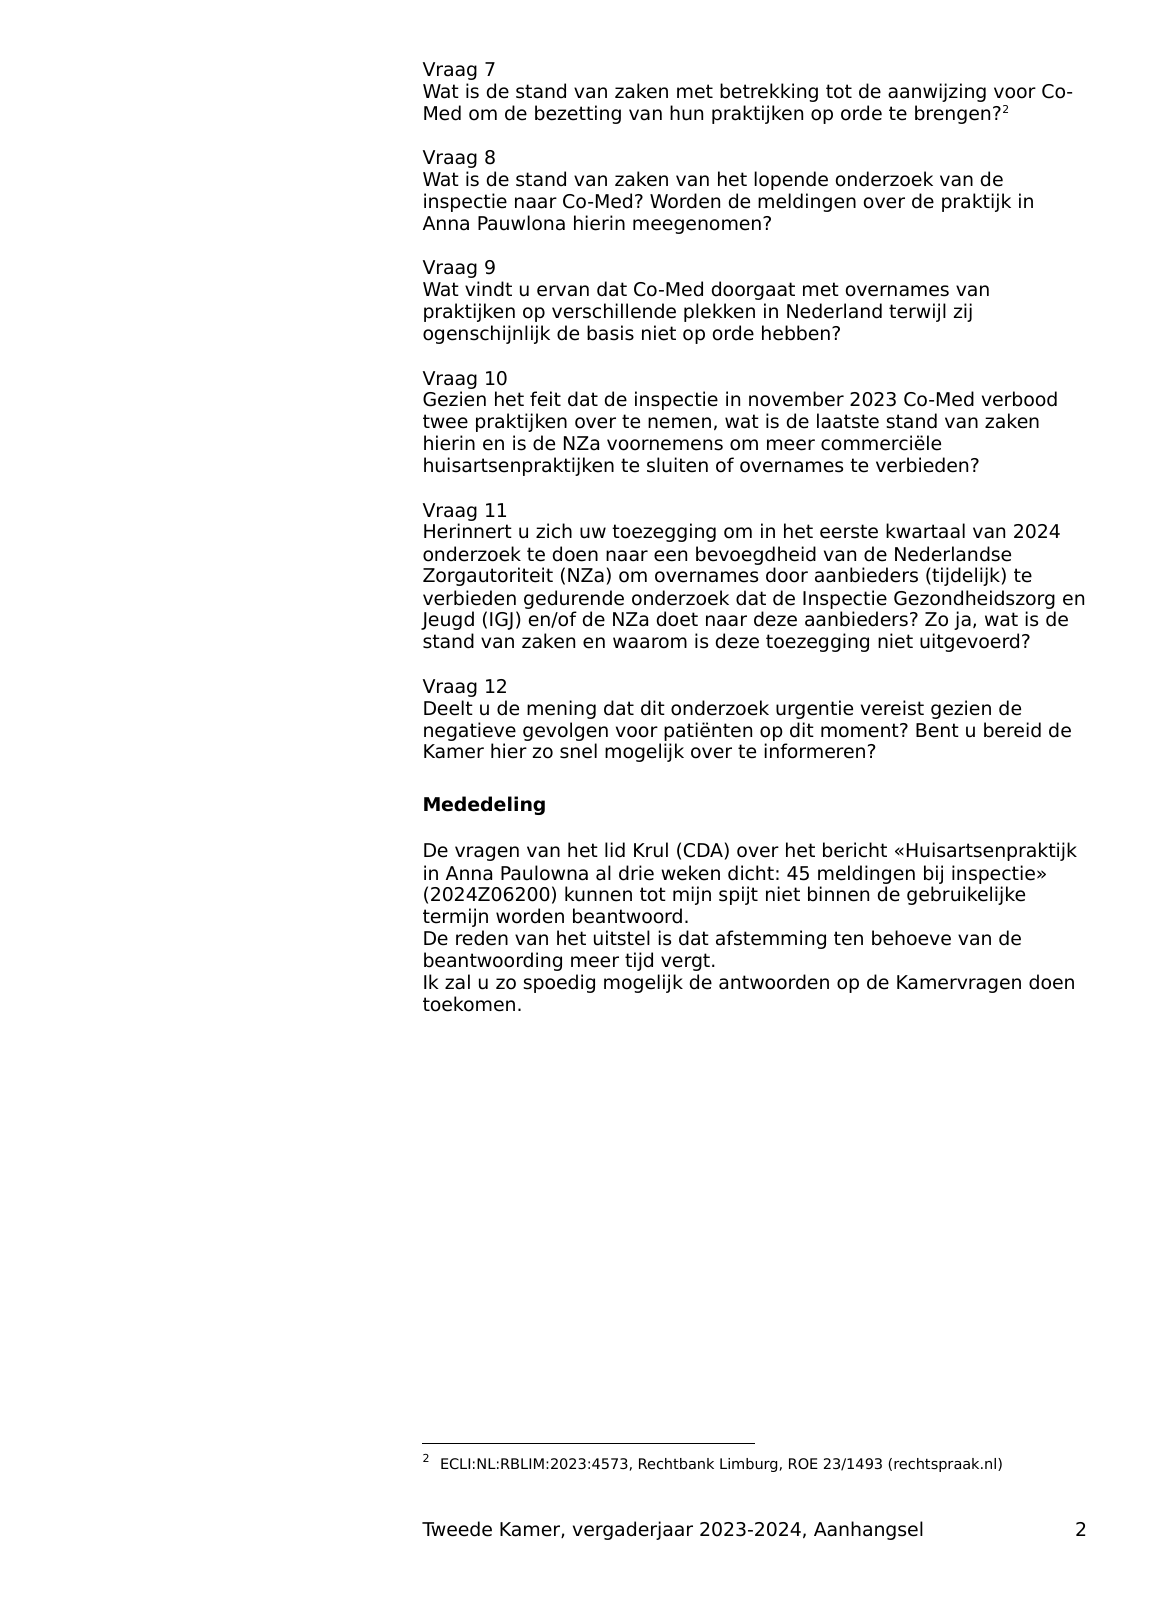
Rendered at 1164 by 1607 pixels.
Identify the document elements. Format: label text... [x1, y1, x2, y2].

text Wat is de stand van zaken met betrekking tot de aanwijzing voor Co-Med om de bezetting van hun praktijken op orde te brengen? [422, 81, 1087, 125]
text Vraag 10 [422, 367, 1087, 389]
text Wat is de stand van zaken van het lopende onderzoek van de inspectie naar Co-Med? Worden de meldingen over de praktijk in Anna Pauwlona hierin meegenomen? [422, 169, 1087, 235]
text Ik zal u zo spoedig mogelijk de antwoorden op de Kamervragen doen toekomen. [422, 972, 1087, 1016]
text De vragen van het lid Krul (CDA) over het bericht «Huisartsenpraktijk in Anna Paulowna al drie weken dicht: 45 meldingen bij inspectie» (2024Z06200) kunnen tot mijn spijt niet binnen de gebruikelijke termijn worden beantwoord. [422, 840, 1087, 928]
subtitle Mededeling [422, 793, 1087, 815]
text Deelt u de mening dat dit onderzoek urgentie vereist gezien de negatieve gevolgen voor patiënten op dit moment? Bent u bereid de Kamer hier zo snel mogelijk over te informeren? [422, 697, 1087, 763]
text Gezien het feit dat de inspectie in november 2023 Co-Med verbood twee praktijken over te nemen, wat is de laatste stand van zaken hierin en is de NZa voornemens om meer commerciële huisartsenpraktijken te sluiten of overnames te verbieden? [422, 389, 1087, 477]
text Vraag 8 [422, 147, 1087, 169]
text Vraag 7 [422, 59, 1087, 81]
text Vraag 9 [422, 257, 1087, 279]
text Vraag 11 [422, 499, 1087, 521]
text Wat vindt u ervan dat Co-Med doorgaat met overnames van praktijken op verschillende plekken in Nederland terwijl zij ogenschijnlijk de basis niet op orde hebben? [422, 279, 1087, 345]
text De reden van het uitstel is dat afstemming ten behoeve van de beantwoording meer tijd vergt. [422, 928, 1087, 972]
text ECLI:NL:RBLIM:2023:4573, Rechtbank Limburg, ROE 23/1493 (rechtspraak.nl) [422, 1452, 1087, 1474]
text Herinnert u zich uw toezegging om in het eerste kwartaal van 2024 onderzoek te doen naar een bevoegdheid van de Nederlandse Zorgautoriteit (NZa) om overnames door aanbieders (tijdelijk) te verbieden gedurende onderzoek dat de Inspectie Gezondheidszorg en Jeugd (IGJ) en/of de NZa doet naar deze aanbieders? Zo ja, wat is de stand van zaken en waarom is deze toezegging niet uitgevoerd? [422, 521, 1087, 653]
text Vraag 12 [422, 676, 1087, 697]
